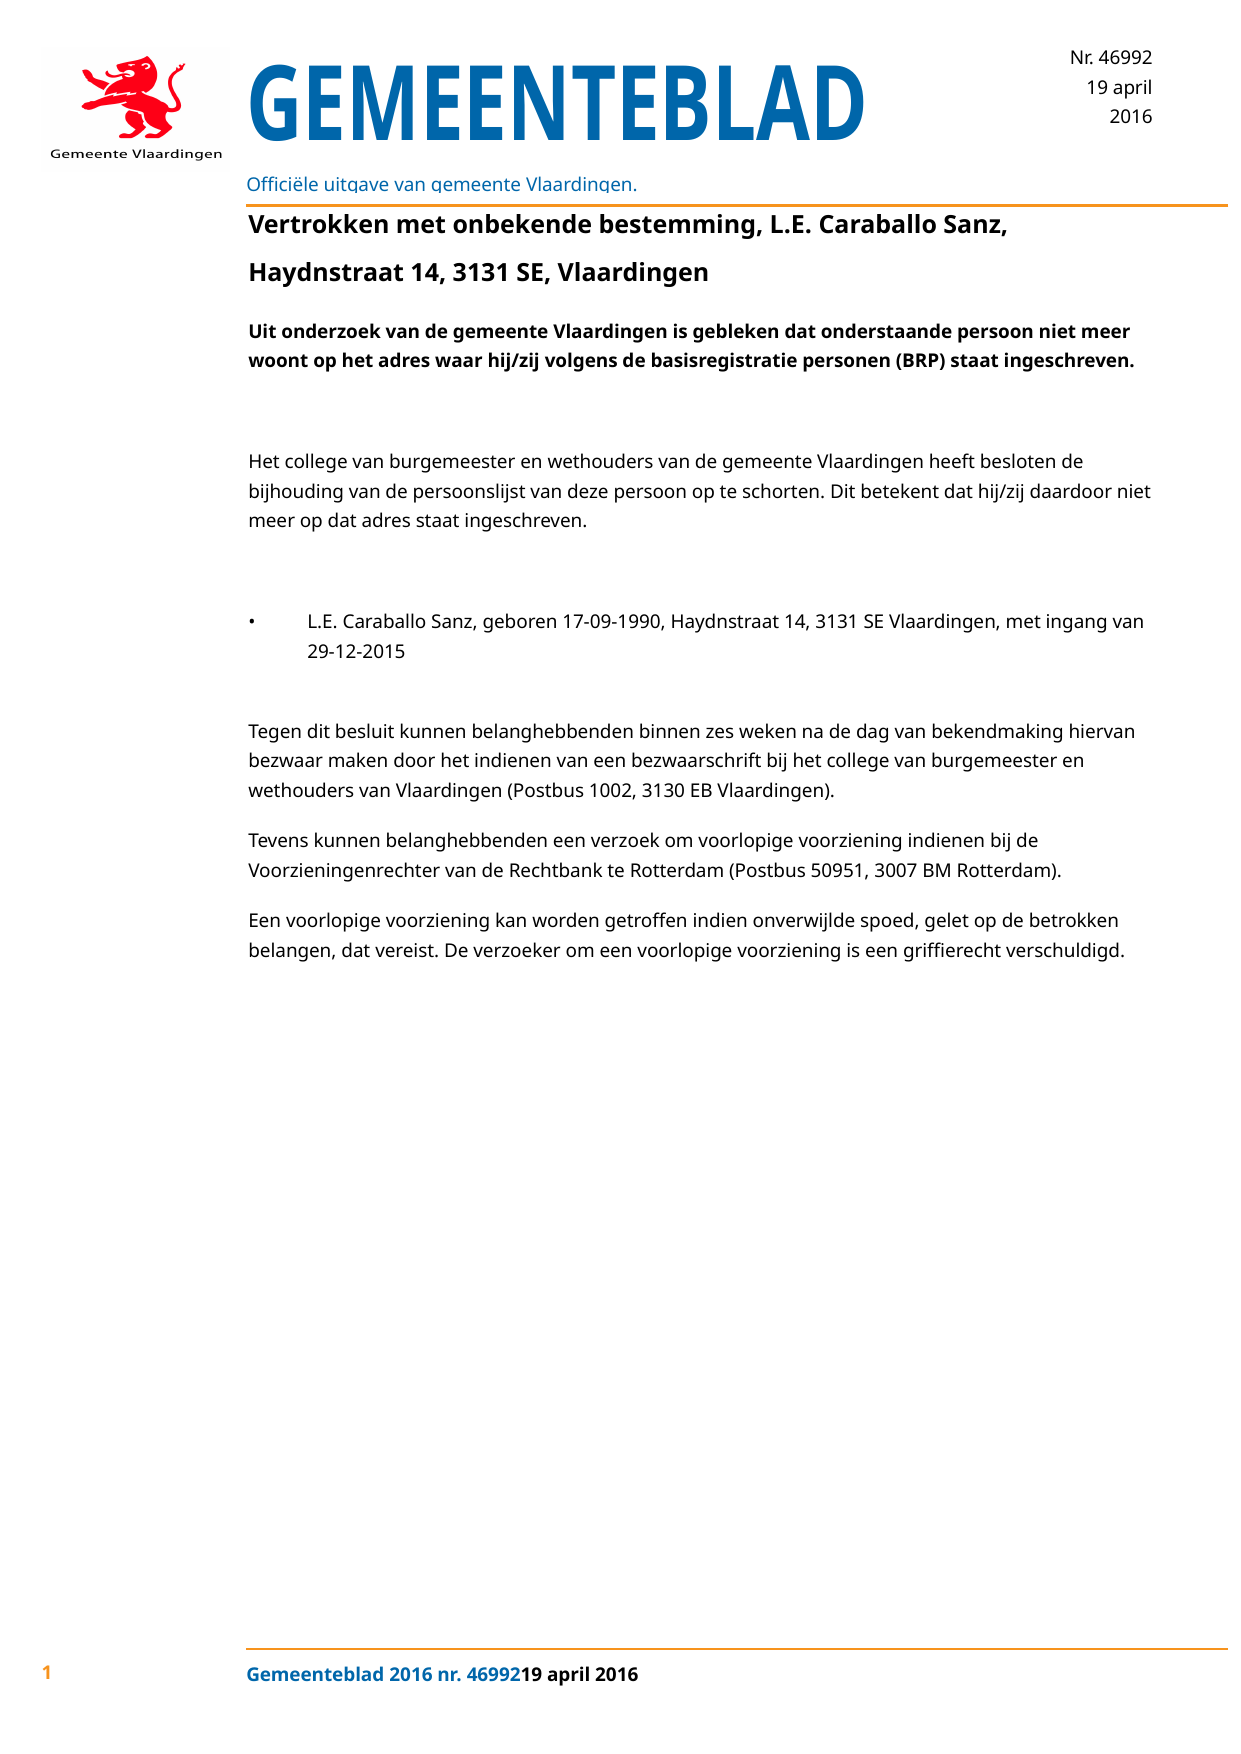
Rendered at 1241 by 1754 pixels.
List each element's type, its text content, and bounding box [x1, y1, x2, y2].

text Het college van burgemeester en wethouders van de gemeente Vlaardingen heeft besloten de bijhouding van de persoonslijst van deze persoon op te schorten. Dit betekent dat hij/zij daardoor niet meer op dat adres staat ingeschreven. [248, 448, 1152, 533]
text Tevens kunnen belanghebbenden een verzoek om voorlopige voorziening indienen bij de Voorzieningenrechter van de Rechtbank te Rotterdam (Postbus 50951, 3007 BM Rotterdam). [248, 827, 1152, 883]
text Tegen dit besluit kunnen belanghebbenden binnen zes weken na de dag van bekendmaking hiervan bezwaar maken door het indienen van een bezwaarschrift bij het college van burgemeester en wethouders van Vlaardingen (Postbus 1002, 3130 EB Vlaardingen). [248, 718, 1152, 803]
text Uit onderzoek van de gemeente Vlaardingen is gebleken dat onderstaande persoon niet meer woont op het adres waar hij/zij volgens de basisregistratie personen (BRP) staat ingeschreven. [248, 318, 1152, 373]
text Een voorlopige voorziening kan worden getroffen indien onverwijlde spoed, gelet op de betrokken belangen, dat vereist. De verzoeker om een voorlopige voorziening is een griffierecht verschuldigd. [248, 907, 1152, 963]
list L.E. Caraballo Sanz, geboren 17-09-1990, Haydnstraat 14, 3131 SE Vlaardingen, met ingang van 29-12-2015 [248, 608, 1152, 664]
picture [41, 47, 231, 172]
text Vertrokken met onbekende bestemming, L.E. Caraballo Sanz, Haydnstraat 14, 3131 SE, Vlaardingen [248, 207, 1152, 288]
